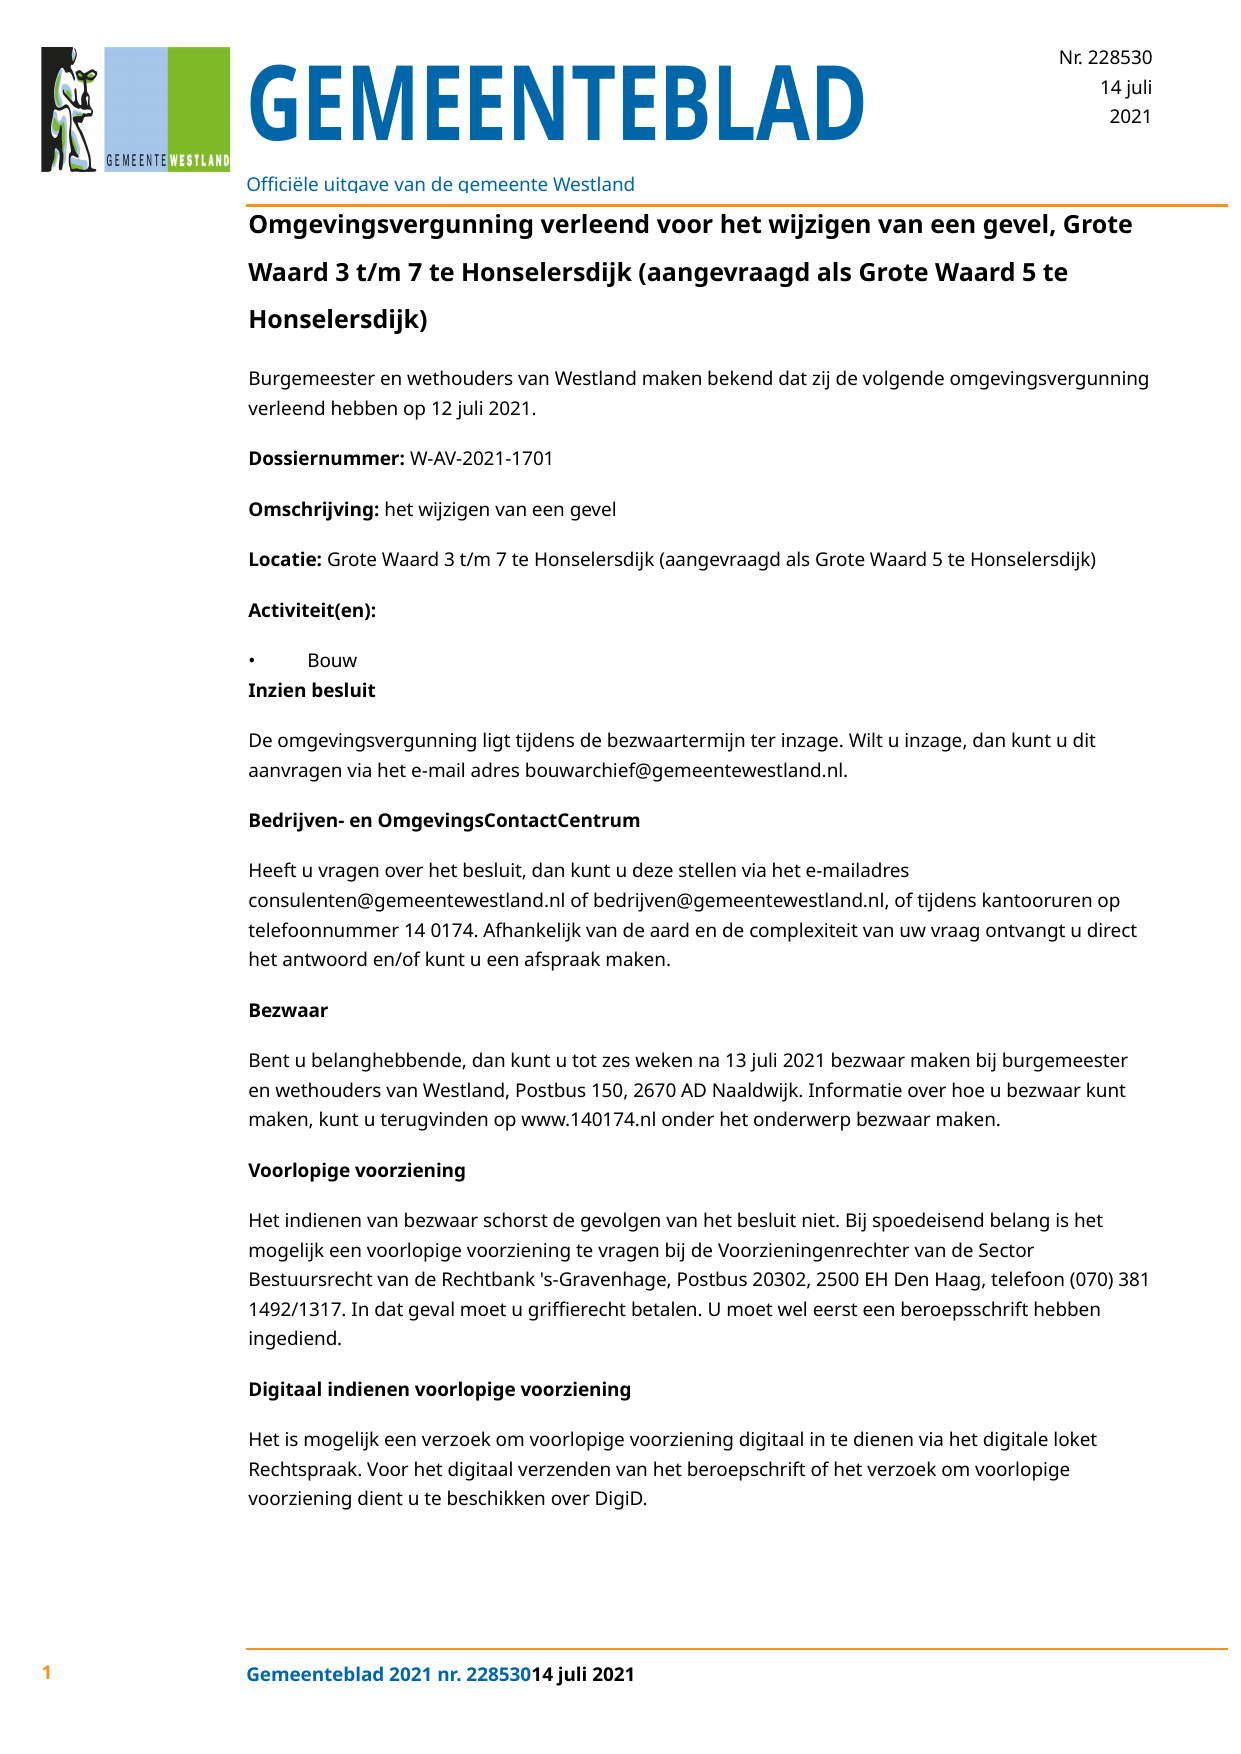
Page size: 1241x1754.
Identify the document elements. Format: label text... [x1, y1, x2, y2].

text Voorlopige voorziening [248, 1157, 1152, 1182]
text Activiteit(en): [248, 597, 1152, 622]
text Heeft u vragen over het besluit, dan kunt u deze stellen via het e-mailadres consulenten@gemeentewestland.nl of bedrijven@gemeentewestland.nl, of tijdens kantooruren op telefoonnummer 14 0174. Afhankelijk van de aard en de complexiteit van uw vraag ontvangt u direct het antwoord en/of kunt u een afspraak maken. [248, 858, 1152, 972]
text Locatie: Grote Waard 3 t/m 7 te Honselersdijk (aangevraagd als Grote Waard 5 te Honselersdijk) [248, 546, 1152, 572]
text Omschrijving: het wijzigen van een gevel [248, 496, 1152, 522]
text Omgevingsvergunning verleend voor het wijzigen van een gevel, Grote Waard 3 t/m 7 te Honselersdijk (aangevraagd als Grote Waard 5 te Honselersdijk) [248, 207, 1152, 336]
text Digitaal indienen voorlopige voorziening [248, 1376, 1152, 1402]
text Het is mogelijk een verzoek om voorlopige voorziening digitaal in te dienen via het digitale loket Rechtspraak. Voor het digitaal verzenden van het beroepschrift of het verzoek om voorlopige voorziening dient u te beschikken over DigiD. [248, 1426, 1152, 1511]
text Burgemeester en wethouders van Westland maken bekend dat zij de volgende omgevingsvergunning verleend hebben op 12 juli 2021. [248, 366, 1152, 421]
text Bezwaar [248, 997, 1152, 1022]
text Het indienen van bezwaar schorst de gevolgen van het besluit niet. Bij spoedeisend belang is het mogelijk een voorlopige voorziening te vragen bij de Voorzieningenrechter van de Sector Bestuursrecht van de Rechtbank 's-Gravenhage, Postbus 20302, 2500 EH Den Haag, telefoon (070) 381 1492/1317. In dat geval moet u griffierecht betalen. U moet wel eerst een beroepsschrift hebben ingediend. [248, 1207, 1152, 1351]
picture [41, 47, 231, 172]
text Bent u belanghebbende, dan kunt u tot zes weken na 13 juli 2021 bezwaar maken bij burgemeester en wethouders van Westland, Postbus 150, 2670 AD Naaldwijk. Informatie over hoe u bezwaar kunt maken, kunt u terugvinden op www.140174.nl onder het onderwerp bezwaar maken. [248, 1047, 1152, 1132]
text Bedrijven- en OmgevingsContactCentrum [248, 807, 1152, 833]
text De omgevingsvergunning ligt tijdens de bezwaartermijn ter inzage. Wilt u inzage, dan kunt u dit aanvragen via het e-mail adres bouwarchief@gemeentewestland.nl. [248, 727, 1152, 782]
list Bouw [248, 647, 1152, 673]
text Inzien besluit [248, 677, 1152, 702]
text Dossiernummer: W-AV-2021-1701 [248, 446, 1152, 471]
